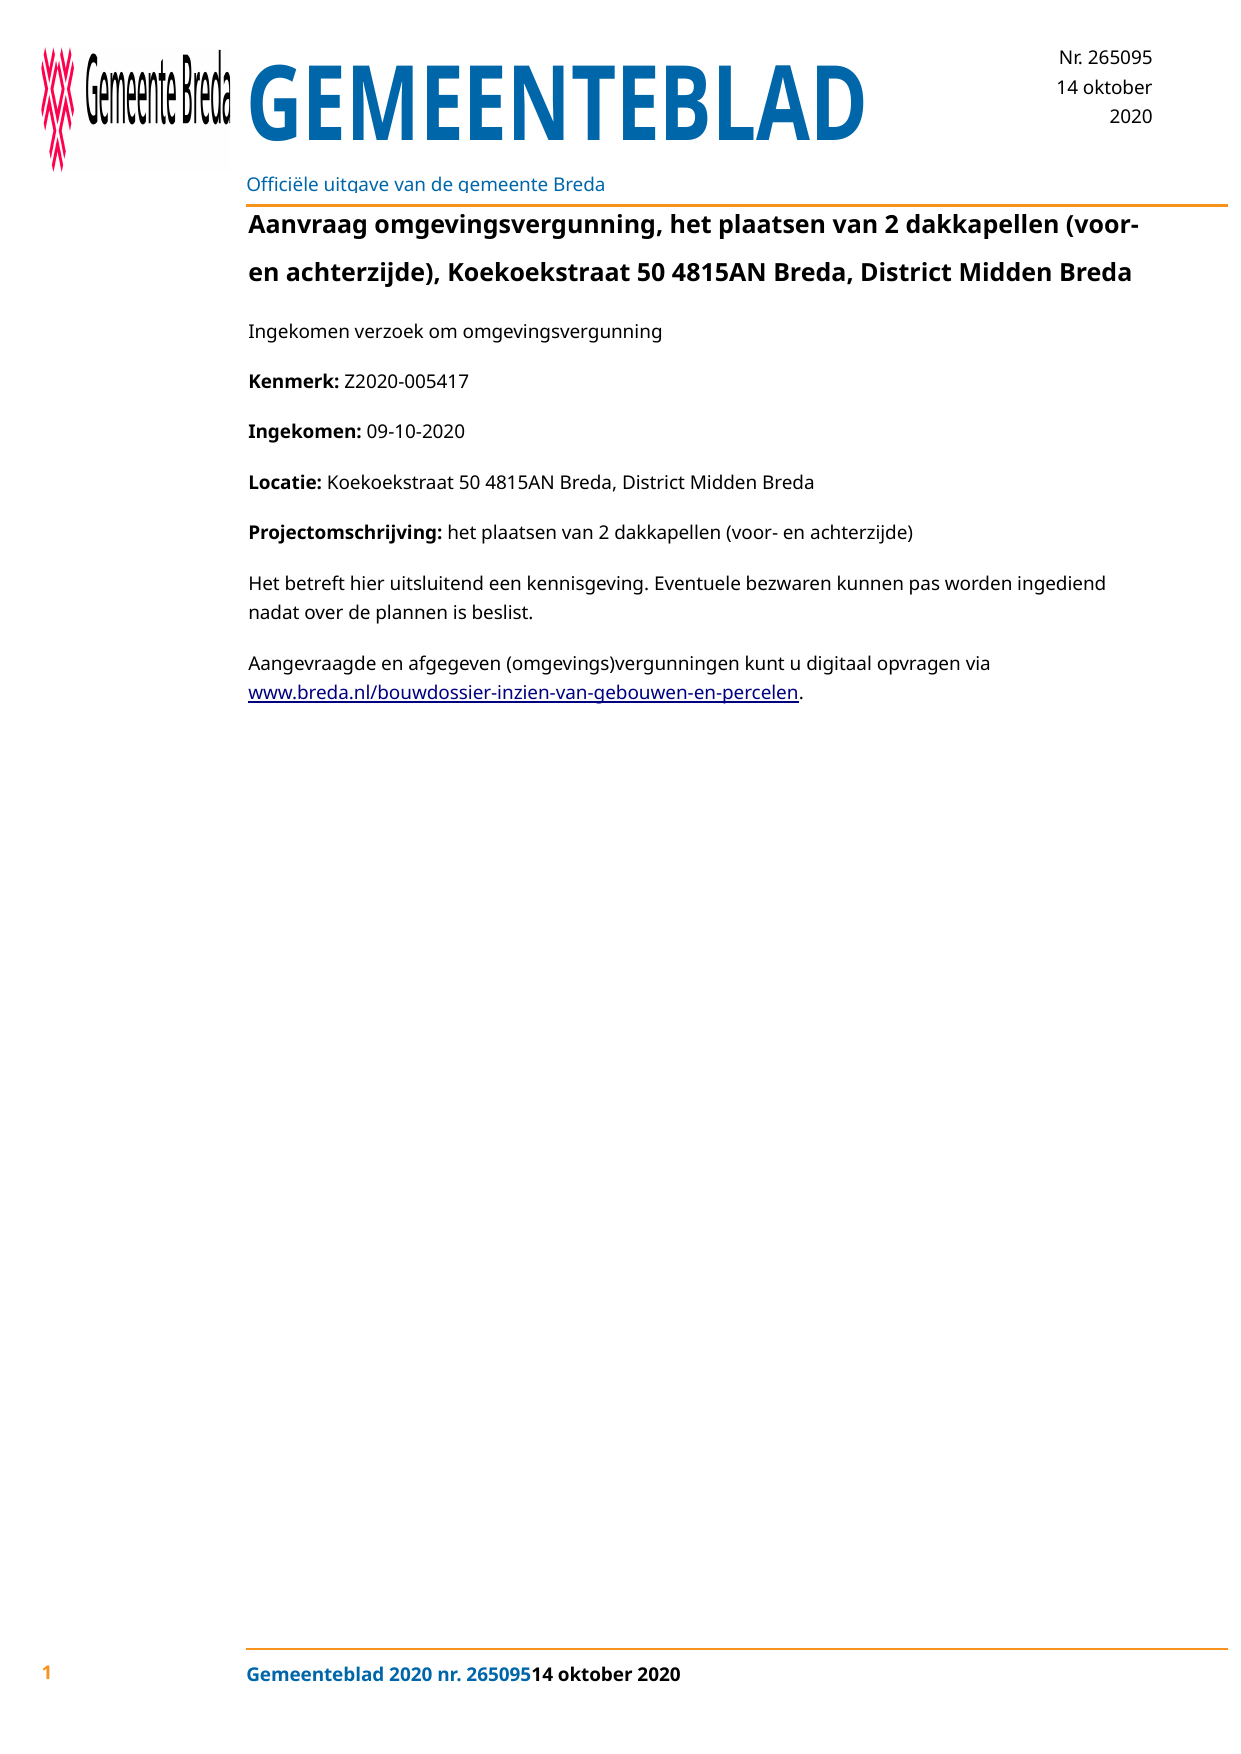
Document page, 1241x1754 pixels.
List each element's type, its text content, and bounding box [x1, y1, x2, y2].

text Projectomschrijving: het plaatsen van 2 dakkapellen (voor- en achterzijde) [248, 519, 1152, 545]
text Ingekomen: 09-10-2020 [248, 419, 1152, 444]
text Locatie: Koekoekstraat 50 4815AN Breda, District Midden Breda [248, 469, 1152, 495]
text Aangevraagde en afgegeven (omgevings)vergunningen kunt u digitaal opvragen via www.breda.nl/bouwdossier-inzien-van-gebouwen-en-percelen. [248, 650, 1152, 705]
text Aanvraag omgevingsvergunning, het plaatsen van 2 dakkapellen (voor- en achterzijde), Koekoekstraat 50 4815AN Breda, District Midden Breda [248, 207, 1152, 288]
text Het betreft hier uitsluitend een kennisgeving. Eventuele bezwaren kunnen pas worden ingediend nadat over de plannen is beslist. [248, 570, 1152, 625]
text Ingekomen verzoek om omgevingsvergunning [248, 318, 1152, 344]
text Kenmerk: Z2020-005417 [248, 368, 1152, 394]
picture [41, 47, 231, 172]
